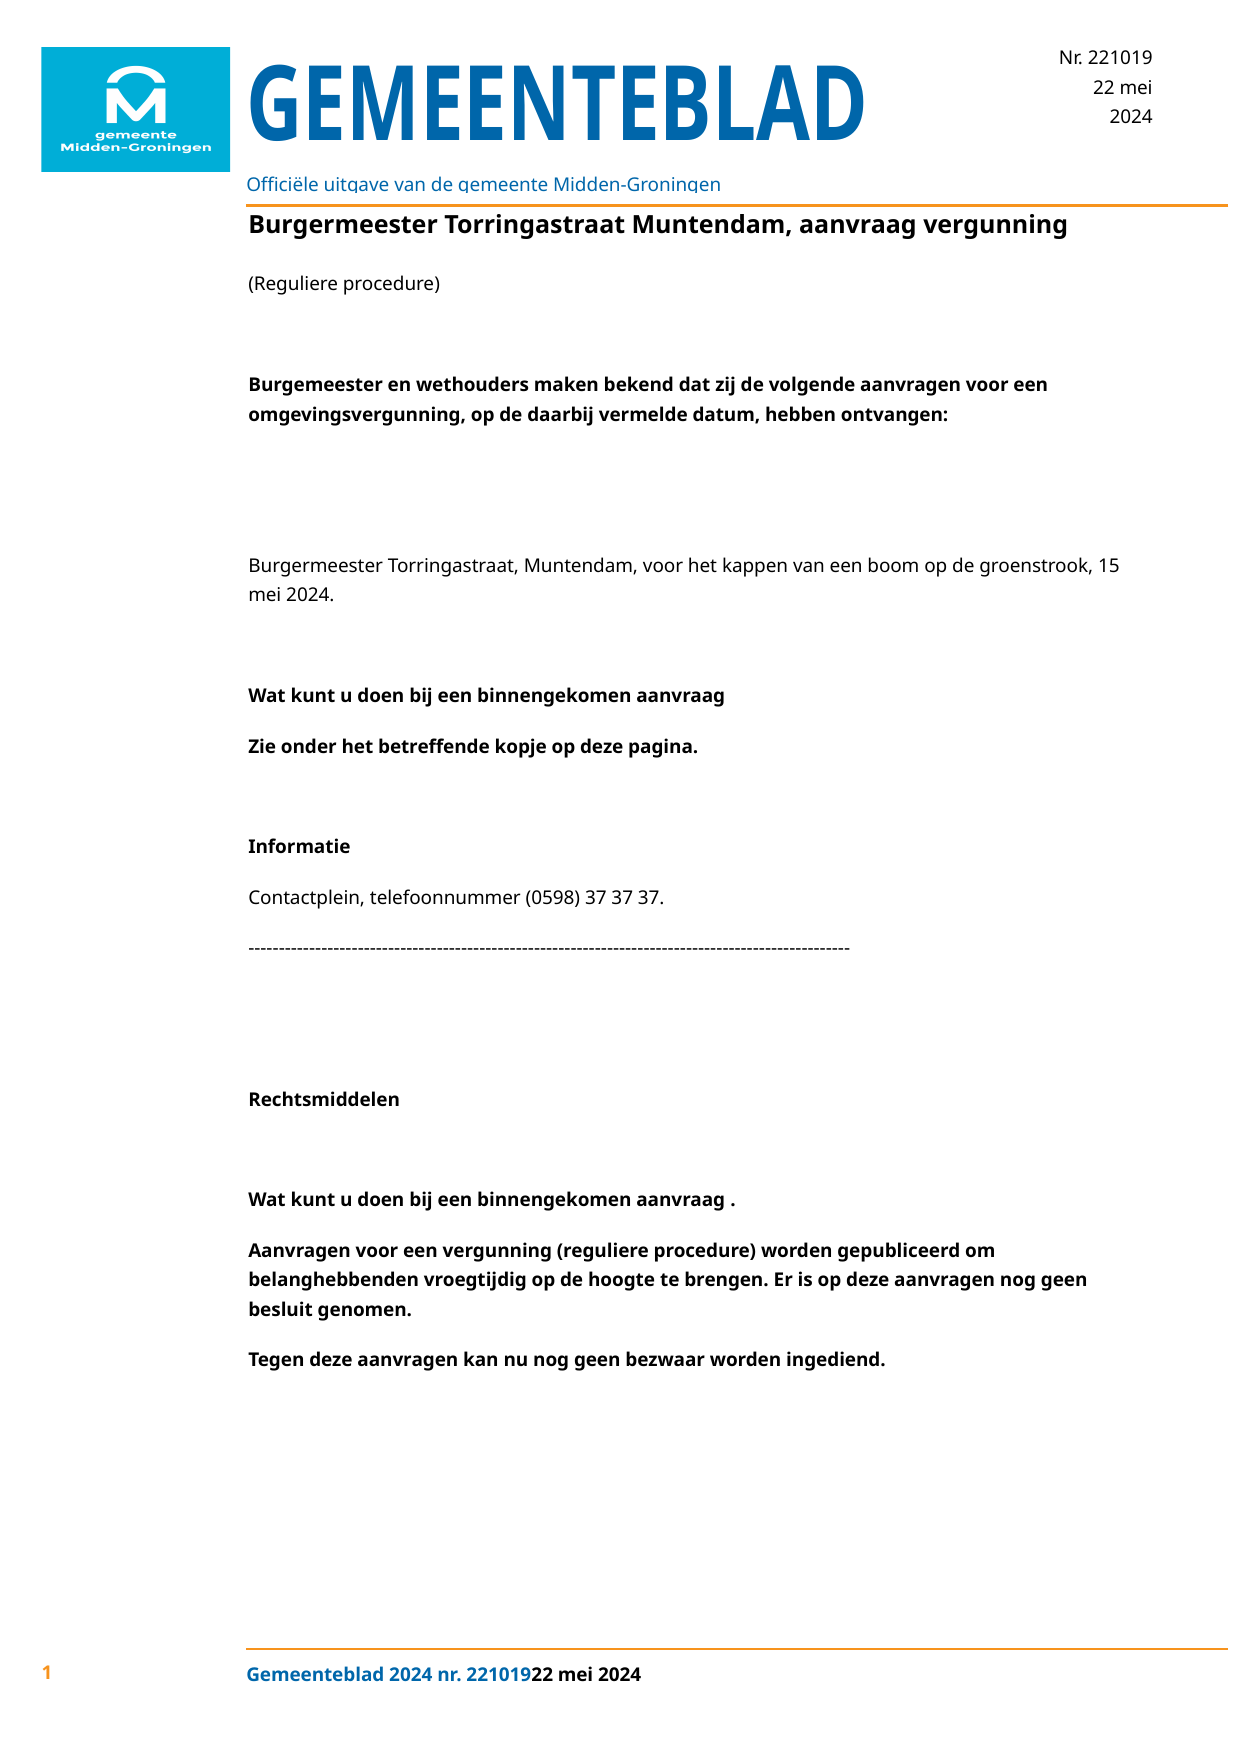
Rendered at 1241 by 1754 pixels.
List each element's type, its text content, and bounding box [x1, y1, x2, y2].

text Wat kunt u doen bij een binnengekomen aanvraag . [248, 1187, 1152, 1212]
text Burgermeester Torringastraat Muntendam, aanvraag vergunning [248, 207, 1152, 241]
text Rechtsmiddelen [248, 1086, 1152, 1111]
text (Reguliere procedure) [248, 270, 1152, 296]
text Informatie [248, 834, 1152, 859]
text --------------------------------------------------------------------------------------------------- [248, 934, 1152, 960]
text Burgermeester Torringastraat, Muntendam, voor het kappen van een boom op de groenstrook, 15 mei 2024. [248, 552, 1152, 607]
text Wat kunt u doen bij een binnengekomen aanvraag [248, 682, 1152, 708]
picture [184, 146, 190, 153]
text Aanvragen voor een vergunning (reguliere procedure) worden gepubliceerd om belanghebbenden vroegtijdig op de hoogte te brengen. Er is op deze aanvragen nog geen besluit genomen. [248, 1237, 1152, 1322]
text Tegen deze aanvragen kan nu nog geen bezwaar worden ingediend. [248, 1347, 1152, 1372]
picture [108, 66, 164, 82]
text Burgemeester en wethouders maken bekend dat zij de volgende aanvragen voor een omgevingsvergunning, op de daarbij vermelde datum, hebben ontvangen: [248, 371, 1152, 426]
picture [107, 89, 165, 122]
text Zie onder het betreffende kopje op deze pagina. [248, 733, 1152, 758]
text Contactplein, telefoonnummer (0598) 37 37 37. [248, 884, 1152, 910]
